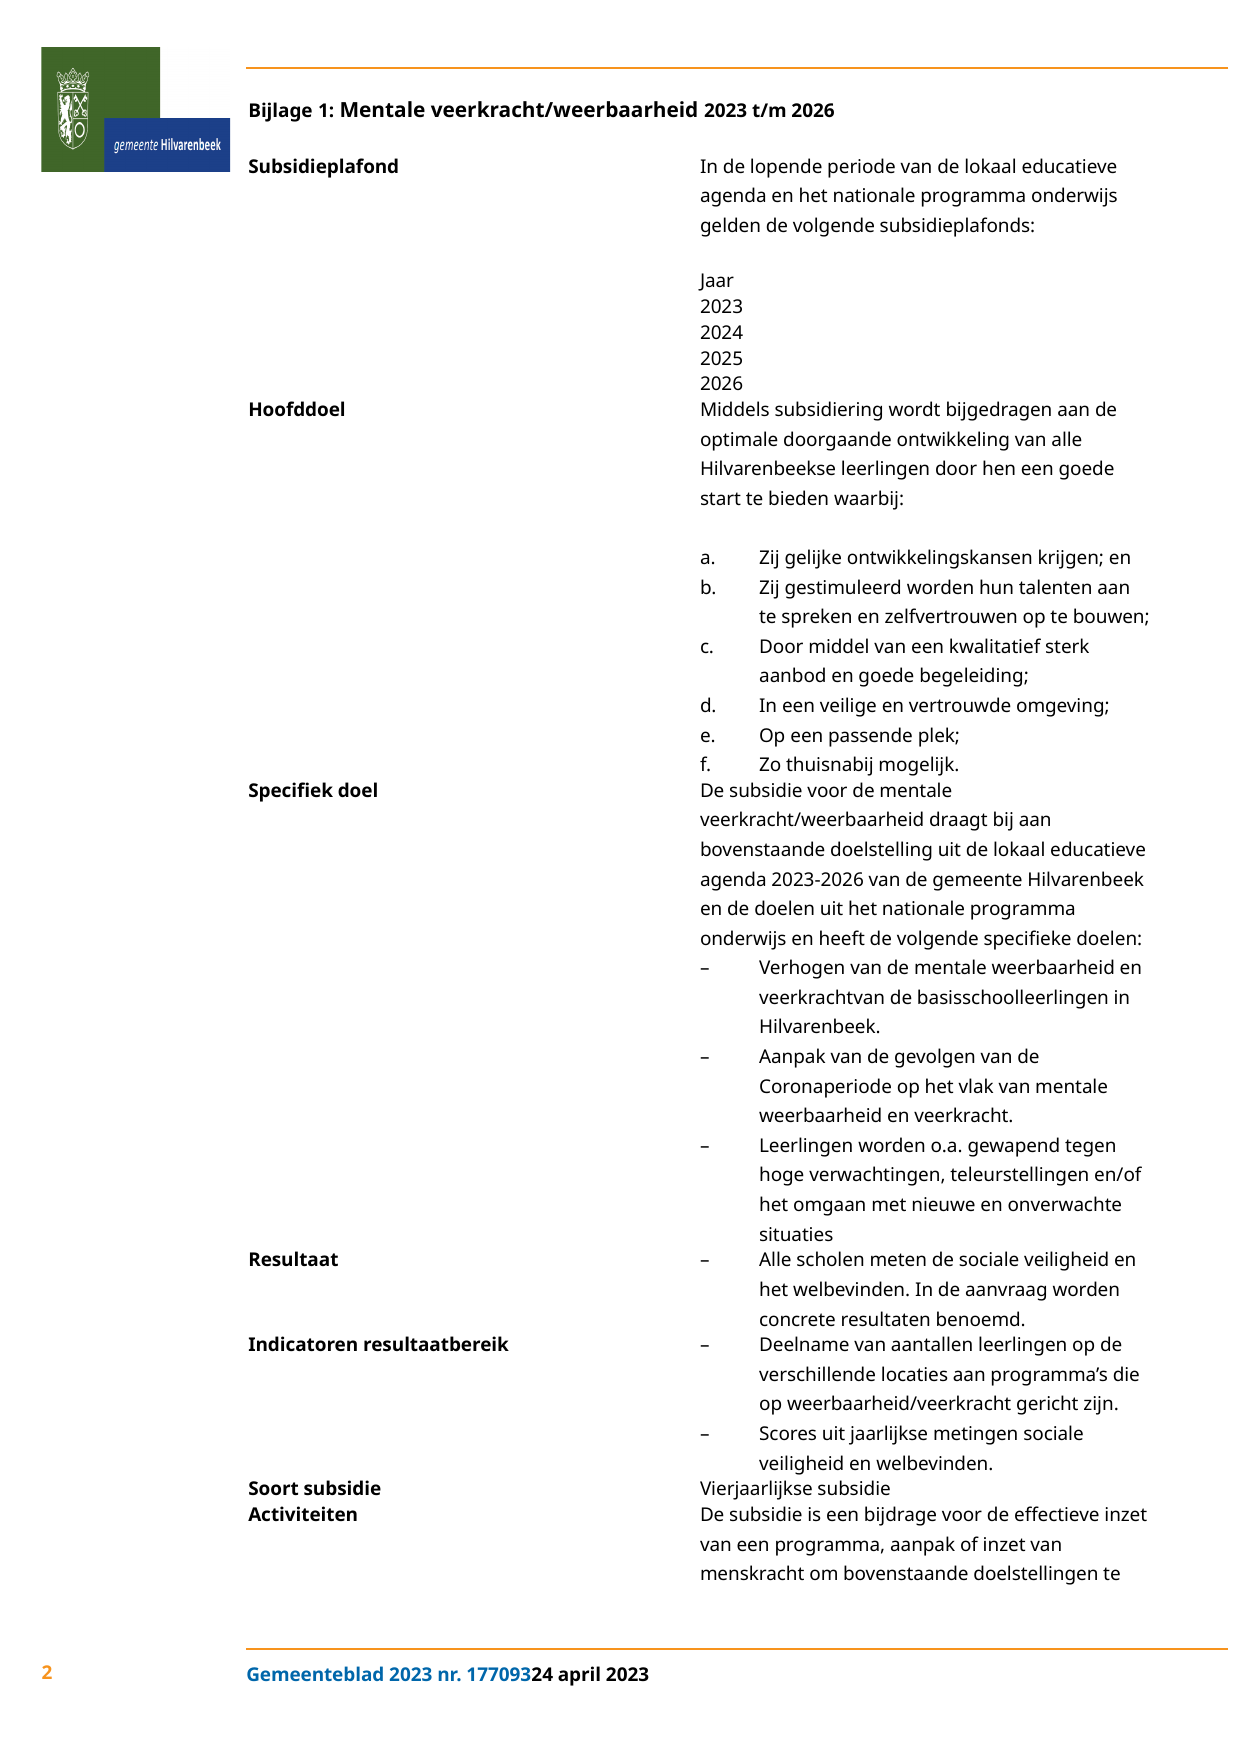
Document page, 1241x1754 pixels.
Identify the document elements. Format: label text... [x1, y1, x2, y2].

table_cell 2026 [700, 371, 1152, 396]
table_cell 2024 [700, 319, 1152, 345]
table_header Jaar [700, 268, 1152, 293]
table_cell Deelname van aantallen leerlingen op de verschillende locaties aan programma’s die op weerbaarheid/veerkracht gericht zijn. Scores uit jaarlijkse metingen sociale veiligheid en welbevinden. [700, 1331, 1152, 1476]
table_cell Soort subsidie [248, 1476, 700, 1501]
table_cell 2025 [700, 345, 1152, 371]
table_cell Middels subsidiering wordt bijgedragen aan de optimale doorgaande ontwikkeling van alle Hilvarenbeekse leerlingen door hen een goede start te bieden waarbij: Zij gelijke ontwikkelingskansen krijgen; en Zij gestimuleerd worden hun talenten aan te spreken en zelfvertrouwen op te bouwen; Door middel van een kwalitatief sterk aanbod en goede begeleiding; In een veilige en vertrouwde omgeving; Op een passende plek; Zo thuisnabij mogelijk. [700, 396, 1152, 777]
table_header In de lopende periode van de lokaal educatieve agenda en het nationale programma onderwijs gelden de volgende subsidieplafonds: [700, 153, 1152, 268]
table_cell Activiteiten [248, 1501, 700, 1586]
picture [41, 47, 231, 172]
table_cell 2023 [700, 293, 1152, 319]
table_cell Alle scholen meten de sociale veiligheid en het welbevinden. In de aanvraag worden concrete resultaten benoemd. [700, 1247, 1152, 1331]
table_cell Resultaat [248, 1247, 700, 1331]
table_cell Vierjaarlijkse subsidie [700, 1476, 1152, 1501]
table_cell Specifiek doel [248, 777, 700, 1247]
table_cell De subsidie voor de mentale veerkracht/weerbaarheid draagt bij aan bovenstaande doelstelling uit de lokaal educatieve agenda 2023-2026 van de gemeente Hilvarenbeek en de doelen uit het nationale programma onderwijs en heeft de volgende specifieke doelen: Verhogen van de mentale weerbaarheid en veerkrachtvan de basisschoolleerlingen in Hilvarenbeek. Aanpak van de gevolgen van de Coronaperiode op het vlak van mentale weerbaarheid en veerkracht. Leerlingen worden o.a. gewapend tegen hoge verwachtingen, teleurstellingen en/of het omgaan met nieuwe en onverwachte situaties [700, 777, 1152, 1247]
table_cell Hoofddoel [248, 396, 700, 777]
table_cell De subsidie is een bijdrage voor de effectieve inzet van een programma, aanpak of inzet van menskracht om bovenstaande doelstellingen te [700, 1501, 1152, 1586]
table_cell Indicatoren resultaatbereik [248, 1331, 700, 1476]
text Bijlage 1: Mentale veerkracht/weerbaarheid 2023 t/m 2026 [248, 95, 1152, 123]
table_header Subsidieplafond [248, 153, 700, 396]
